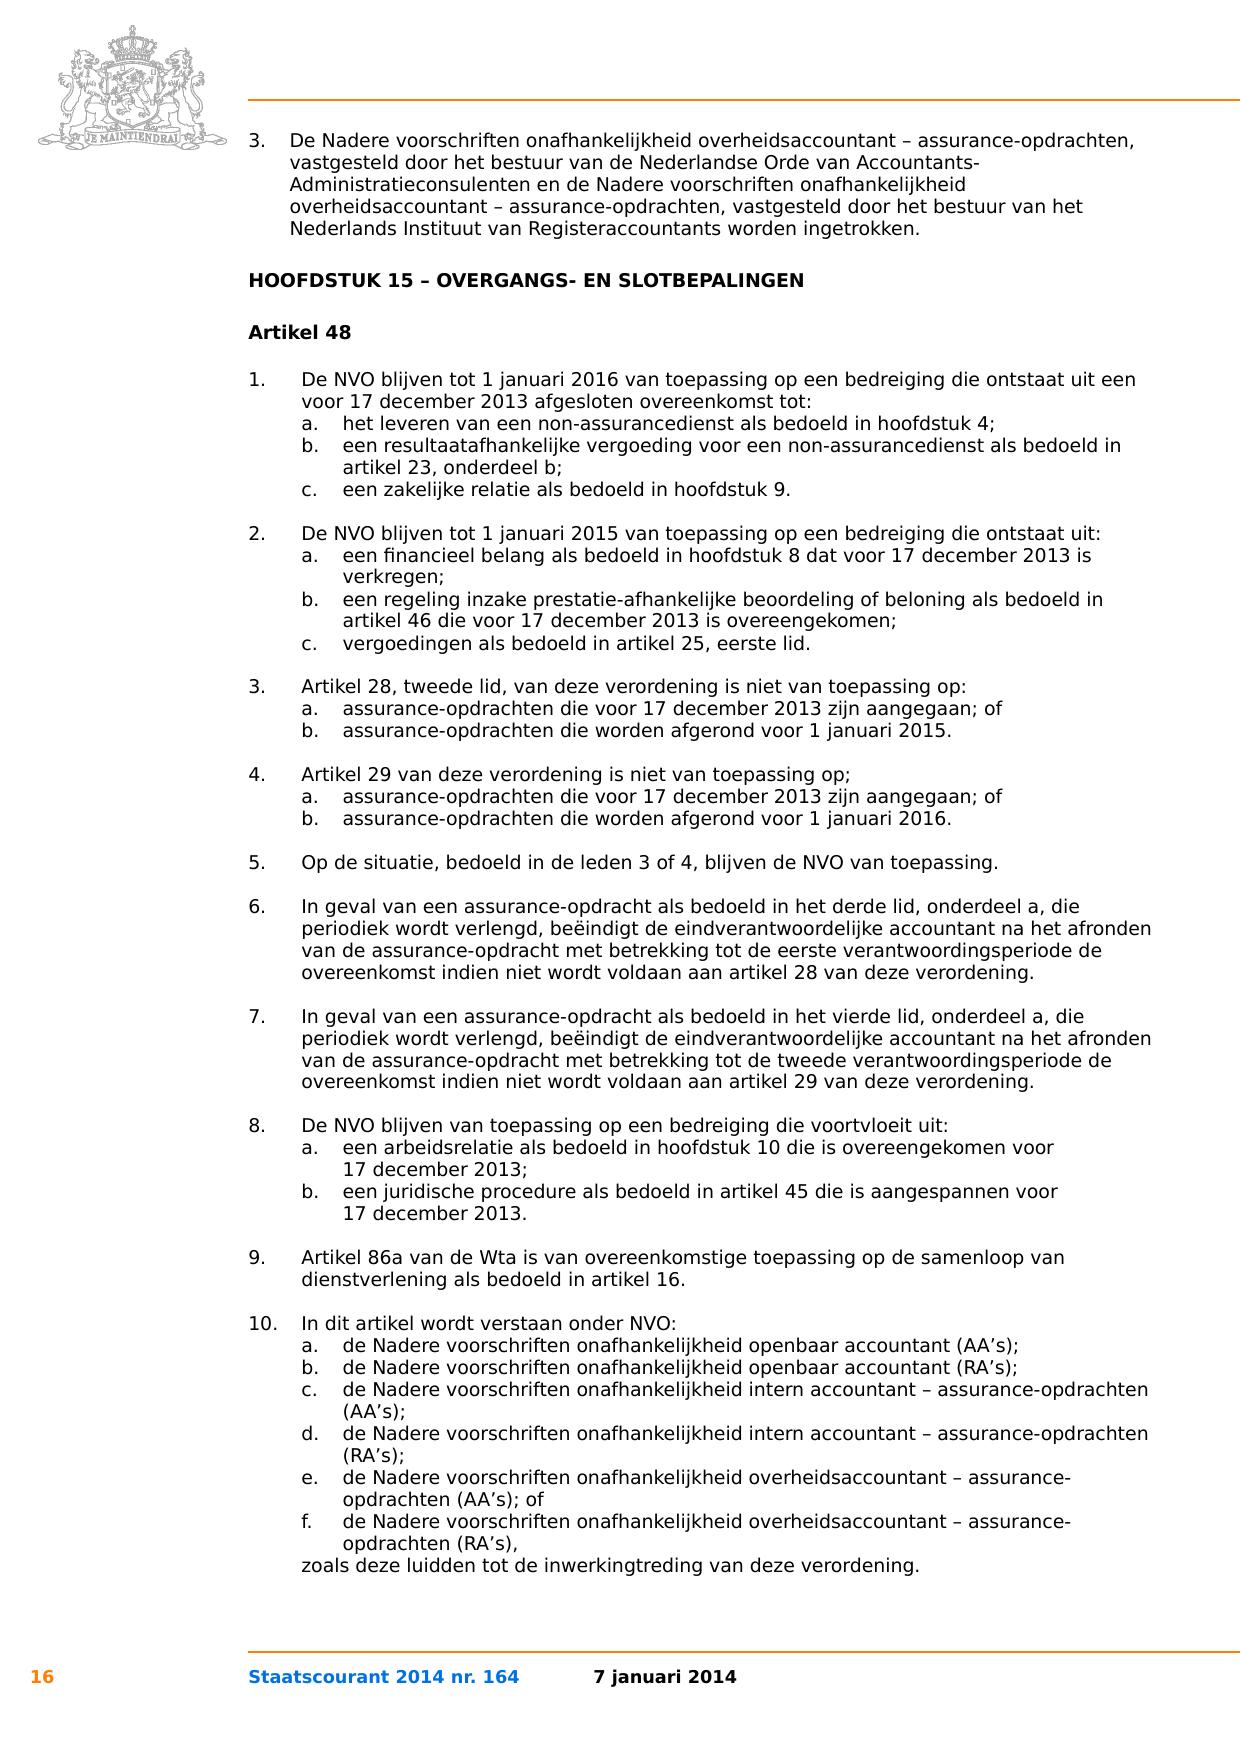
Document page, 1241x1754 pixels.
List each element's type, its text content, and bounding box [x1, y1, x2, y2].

text b. een regeling inzake prestatie-afhankelijke beoordeling of beloning als bedoeld in artikel 46 die voor 17 december 2013 is overeengekomen; [301, 588, 1163, 632]
text d. de Nadere voorschriften onafhankelijkheid intern accountant – assurance-opdrachten (RA’s); [301, 1423, 1163, 1467]
text 2. De NVO blijven tot 1 januari 2015 van toepassing op een bedreiging die ontstaat uit: [248, 522, 1163, 544]
text c. een zakelijke relatie als bedoeld in hoofdstuk 9. [301, 479, 1163, 501]
text b. assurance-opdrachten die worden afgerond voor 1 januari 2015. [301, 720, 1163, 742]
text 5. Op de situatie, bedoeld in de leden 3 of 4, blijven de NVO van toepassing. [248, 852, 1163, 874]
picture [38, 25, 227, 150]
text 9. Artikel 86a van de Wta is van overeenkomstige toepassing op de samenloop van dienstverlening als bedoeld in artikel 16. [248, 1247, 1163, 1291]
text b. de Nadere voorschriften onafhankelijkheid openbaar accountant (RA’s); [301, 1357, 1163, 1379]
text 3. De Nadere voorschriften onafhankelijkheid overheidsaccountant – assurance-opdrachten, vastgesteld door het bestuur van de Nederlandse Orde van Accountants-Administratieconsulenten en de Nadere voorschriften onafhankelijkheid overheidsaccountant – assurance-opdrachten, vastgesteld door het bestuur van het Nederlands Instituut van Registeraccountants worden ingetrokken. [248, 130, 1163, 240]
text a. assurance-opdrachten die voor 17 december 2013 zijn aangegaan; of [301, 698, 1163, 720]
text b. een juridische procedure als bedoeld in artikel 45 die is aangespannen voor 17 december 2013. [301, 1181, 1163, 1225]
text b. een resultaatafhankelijke vergoeding voor een non-assurancedienst als bedoeld in artikel 23, onderdeel b; [301, 435, 1163, 479]
text zoals deze luidden tot de inwerkingtreding van deze verordening. [301, 1555, 1163, 1577]
text c. de Nadere voorschriften onafhankelijkheid intern accountant – assurance-opdrachten (AA’s); [301, 1379, 1163, 1423]
text 10. In dit artikel wordt verstaan onder NVO: [248, 1313, 1163, 1335]
text a. het leveren van een non-assurancedienst als bedoeld in hoofdstuk 4; [301, 413, 1163, 435]
text 8. De NVO blijven van toepassing op een bedreiging die voortvloeit uit: [248, 1115, 1163, 1137]
text e. de Nadere voorschriften onafhankelijkheid overheidsaccountant – assurance-opdrachten (AA’s); of [301, 1467, 1163, 1511]
text 6. In geval van een assurance-opdracht als bedoeld in het derde lid, onderdeel a, die periodiek wordt verlengd, beëindigt de eindverantwoordelijke accountant na het afronden van de assurance-opdracht met betrekking tot de eerste verantwoordingsperiode de overeenkomst indien niet wordt voldaan aan artikel 28 van deze verordening. [248, 896, 1163, 984]
text 3. Artikel 28, tweede lid, van deze verordening is niet van toepassing op: [248, 676, 1163, 698]
text a. een arbeidsrelatie als bedoeld in hoofdstuk 10 die is overeengekomen voor 17 december 2013; [301, 1137, 1163, 1181]
text f. de Nadere voorschriften onafhankelijkheid overheidsaccountant – assurance-opdrachten (RA’s), [301, 1511, 1163, 1555]
text c. vergoedingen als bedoeld in artikel 25, eerste lid. [301, 632, 1163, 654]
text 4. Artikel 29 van deze verordening is niet van toepassing op; [248, 764, 1163, 786]
text 1. De NVO blijven tot 1 januari 2016 van toepassing op een bedreiging die ontstaat uit een voor 17 december 2013 afgesloten overeenkomst tot: [248, 369, 1163, 413]
text 7. In geval van een assurance-opdracht als bedoeld in het vierde lid, onderdeel a, die periodiek wordt verlengd, beëindigt de eindverantwoordelijke accountant na het afronden van de assurance-opdracht met betrekking tot de tweede verantwoordingsperiode de overeenkomst indien niet wordt voldaan aan artikel 29 van deze verordening. [248, 1006, 1163, 1093]
text a. de Nadere voorschriften onafhankelijkheid openbaar accountant (AA’s); [301, 1335, 1163, 1357]
text a. assurance-opdrachten die voor 17 december 2013 zijn aangegaan; of [301, 786, 1163, 808]
text b. assurance-opdrachten die worden afgerond voor 1 januari 2016. [301, 808, 1163, 830]
subtitle Artikel 48 [248, 322, 1163, 344]
subtitle HOOFDSTUK 15 – OVERGANGS- EN SLOTBEPALINGEN [248, 270, 1163, 292]
text a. een financieel belang als bedoeld in hoofdstuk 8 dat voor 17 december 2013 is verkregen; [301, 544, 1163, 588]
